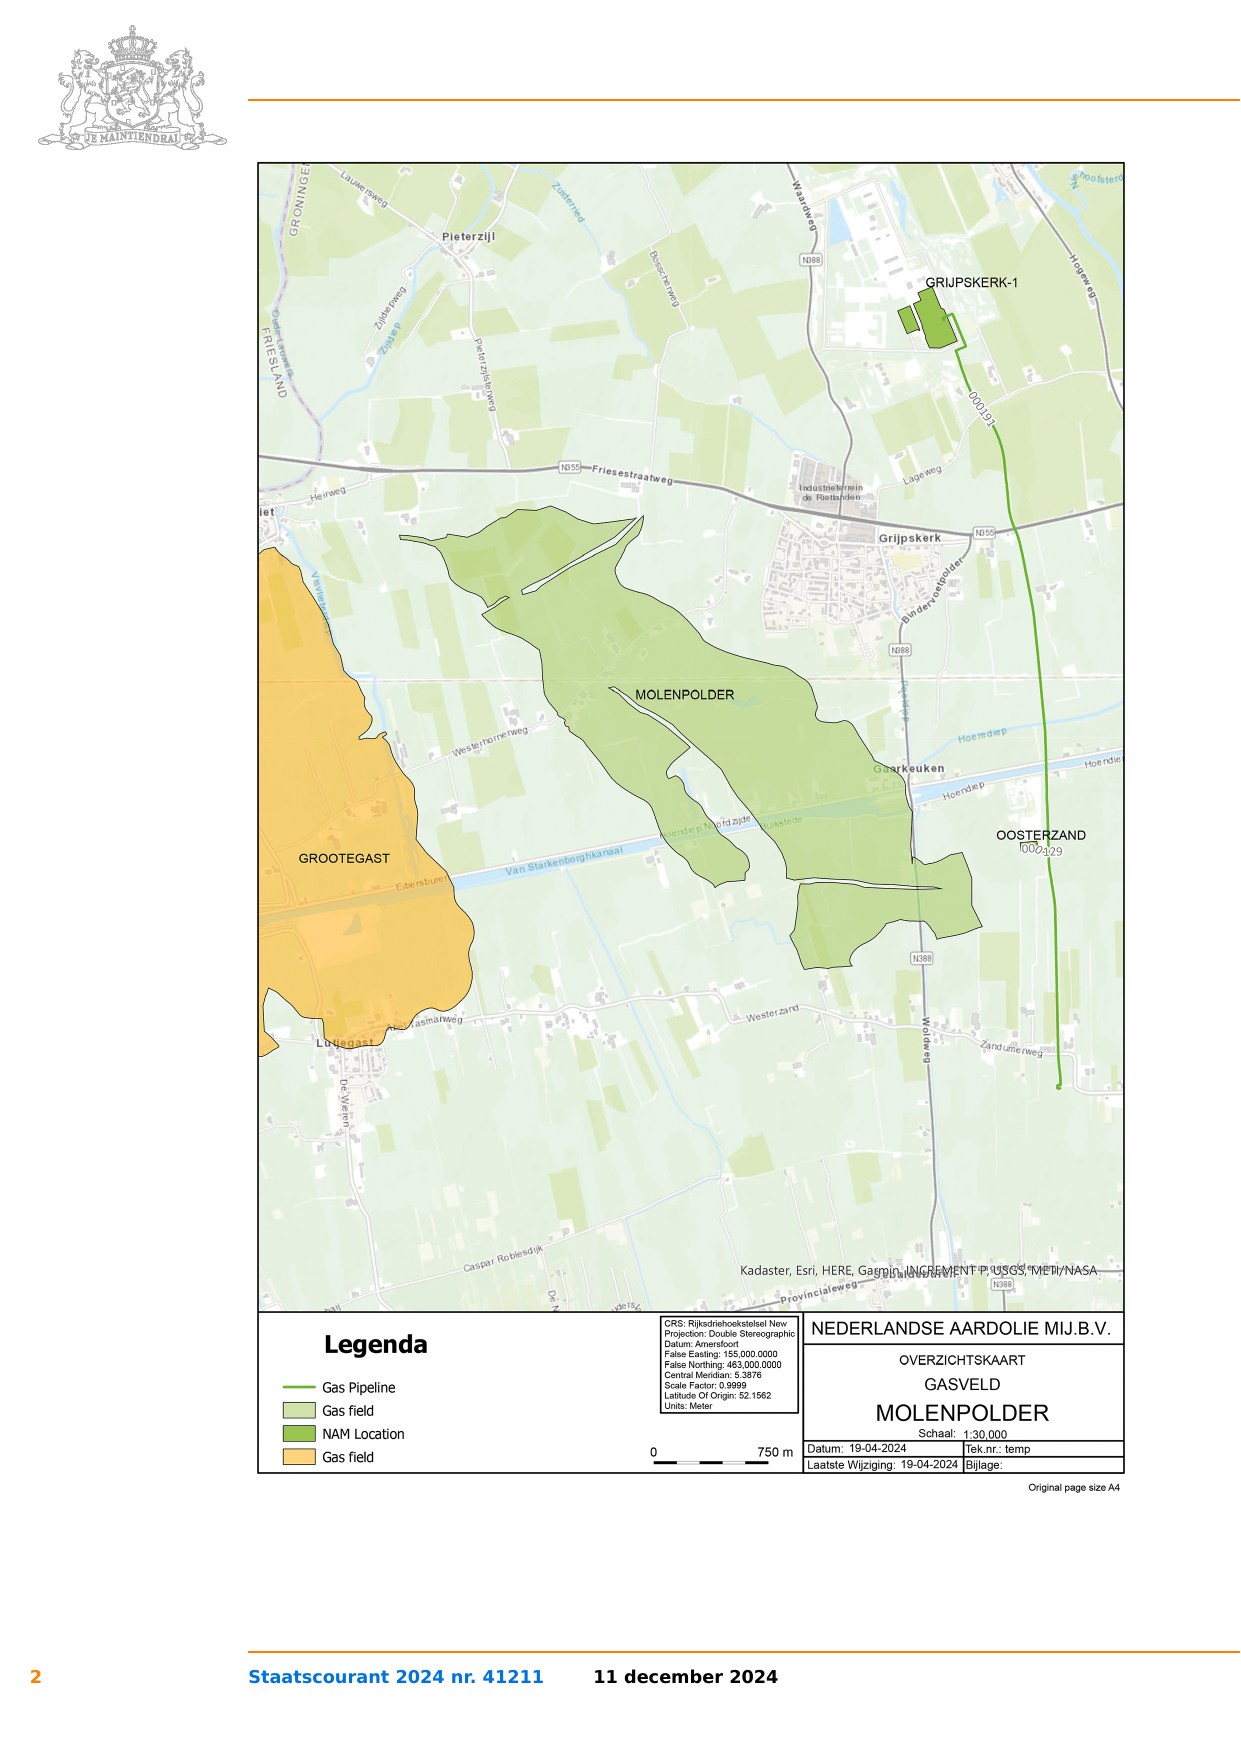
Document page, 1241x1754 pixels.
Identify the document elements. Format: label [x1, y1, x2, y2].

picture [248, 151, 1134, 1499]
picture [38, 25, 227, 150]
